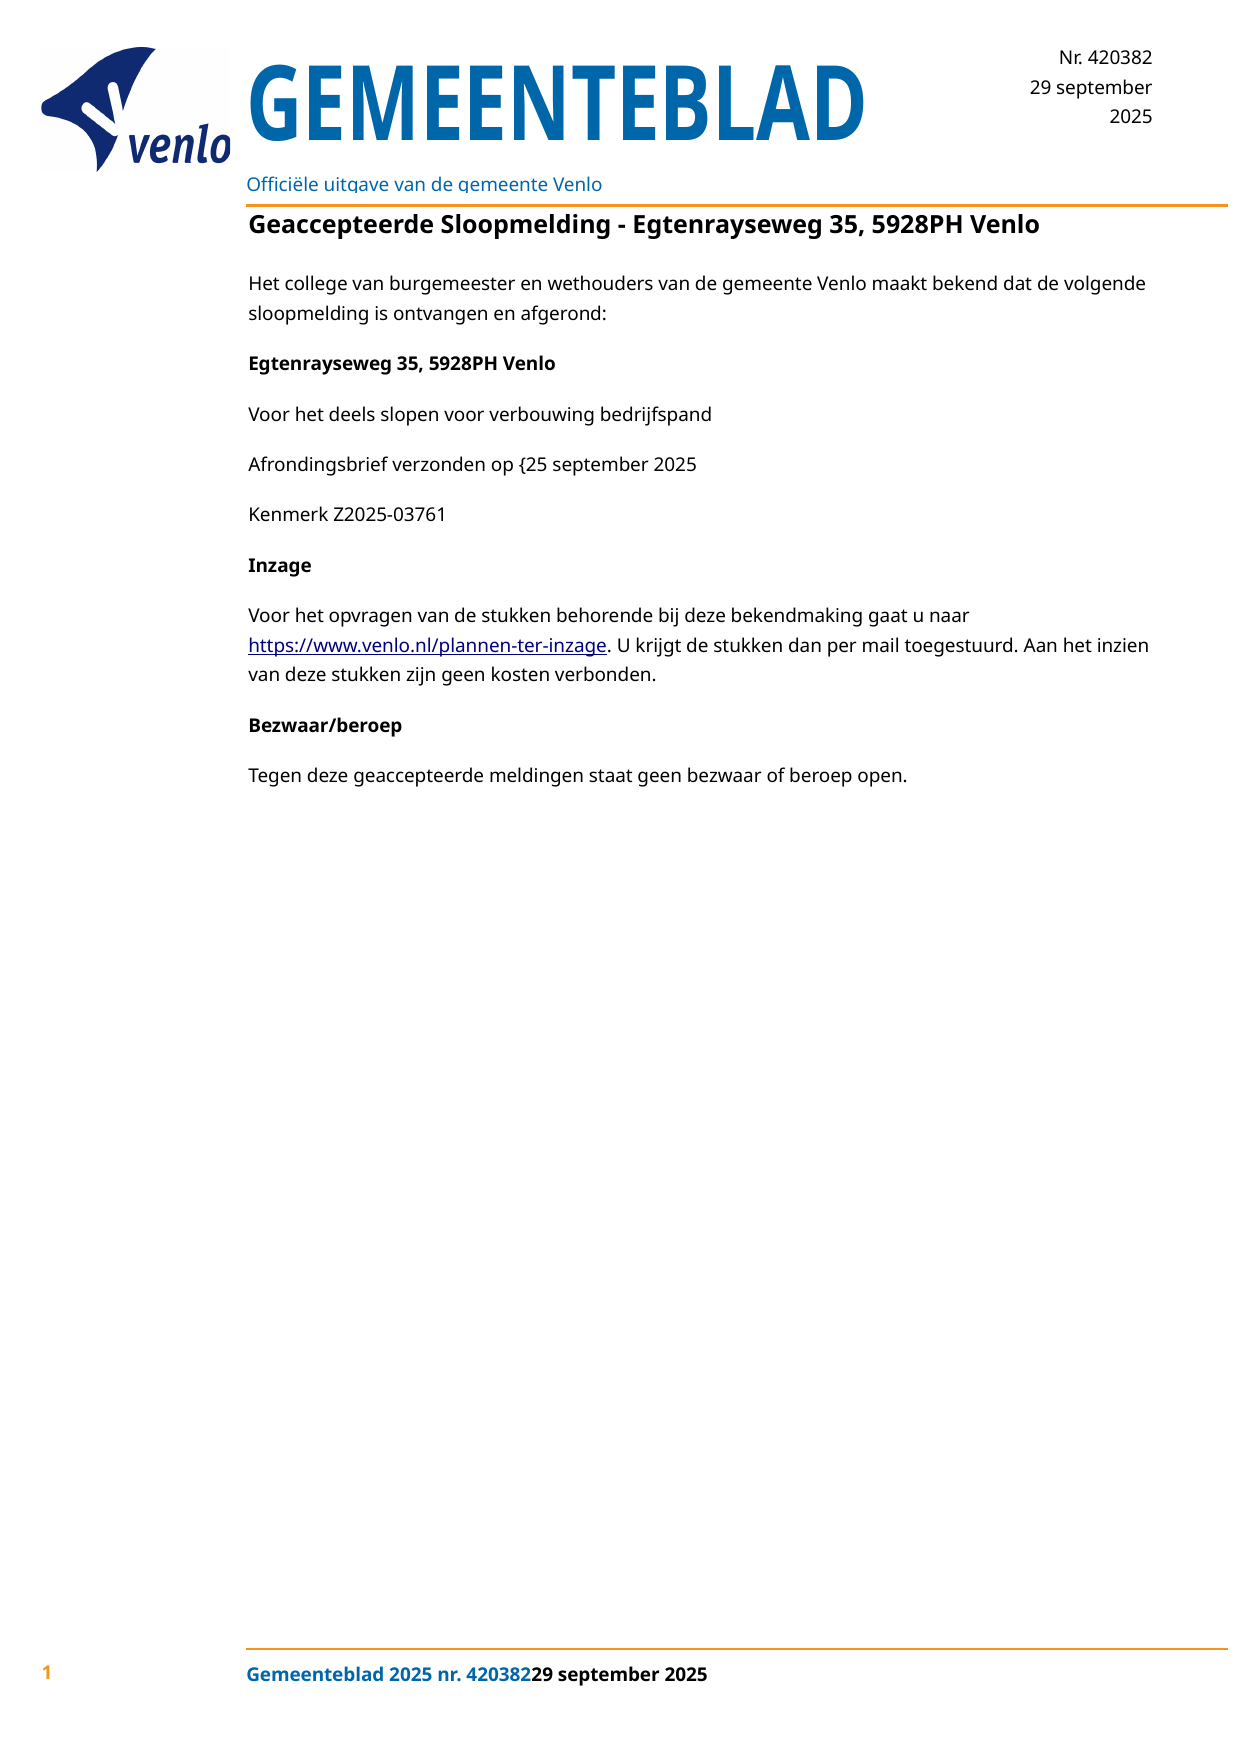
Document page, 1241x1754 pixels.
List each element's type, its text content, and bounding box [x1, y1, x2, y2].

text Bezwaar/beroep [248, 712, 1152, 738]
text Voor het opvragen van de stukken behorende bij deze bekendmaking gaat u naar https://www.venlo.nl/plannen-ter-inzage. U krijgt de stukken dan per mail toegestuurd. Aan het inzien van deze stukken zijn geen kosten verbonden. [248, 602, 1152, 687]
text Geaccepteerde Sloopmelding - Egtenrayseweg 35, 5928PH Venlo [248, 207, 1152, 241]
text Egtenrayseweg 35, 5928PH Venlo [248, 350, 1152, 376]
picture [41, 47, 231, 172]
text Tegen deze geaccepteerde meldingen staat geen bezwaar of beroep open. [248, 762, 1152, 788]
text Afrondingsbrief verzonden op {25 september 2025 [248, 451, 1152, 477]
text Het college van burgemeester en wethouders van de gemeente Venlo maakt bekend dat de volgende sloopmelding is ontvangen en afgerond: [248, 270, 1152, 326]
text Kenmerk Z2025-03761 [248, 502, 1152, 527]
text Voor het deels slopen voor verbouwing bedrijfspand [248, 401, 1152, 426]
text Inzage [248, 552, 1152, 578]
